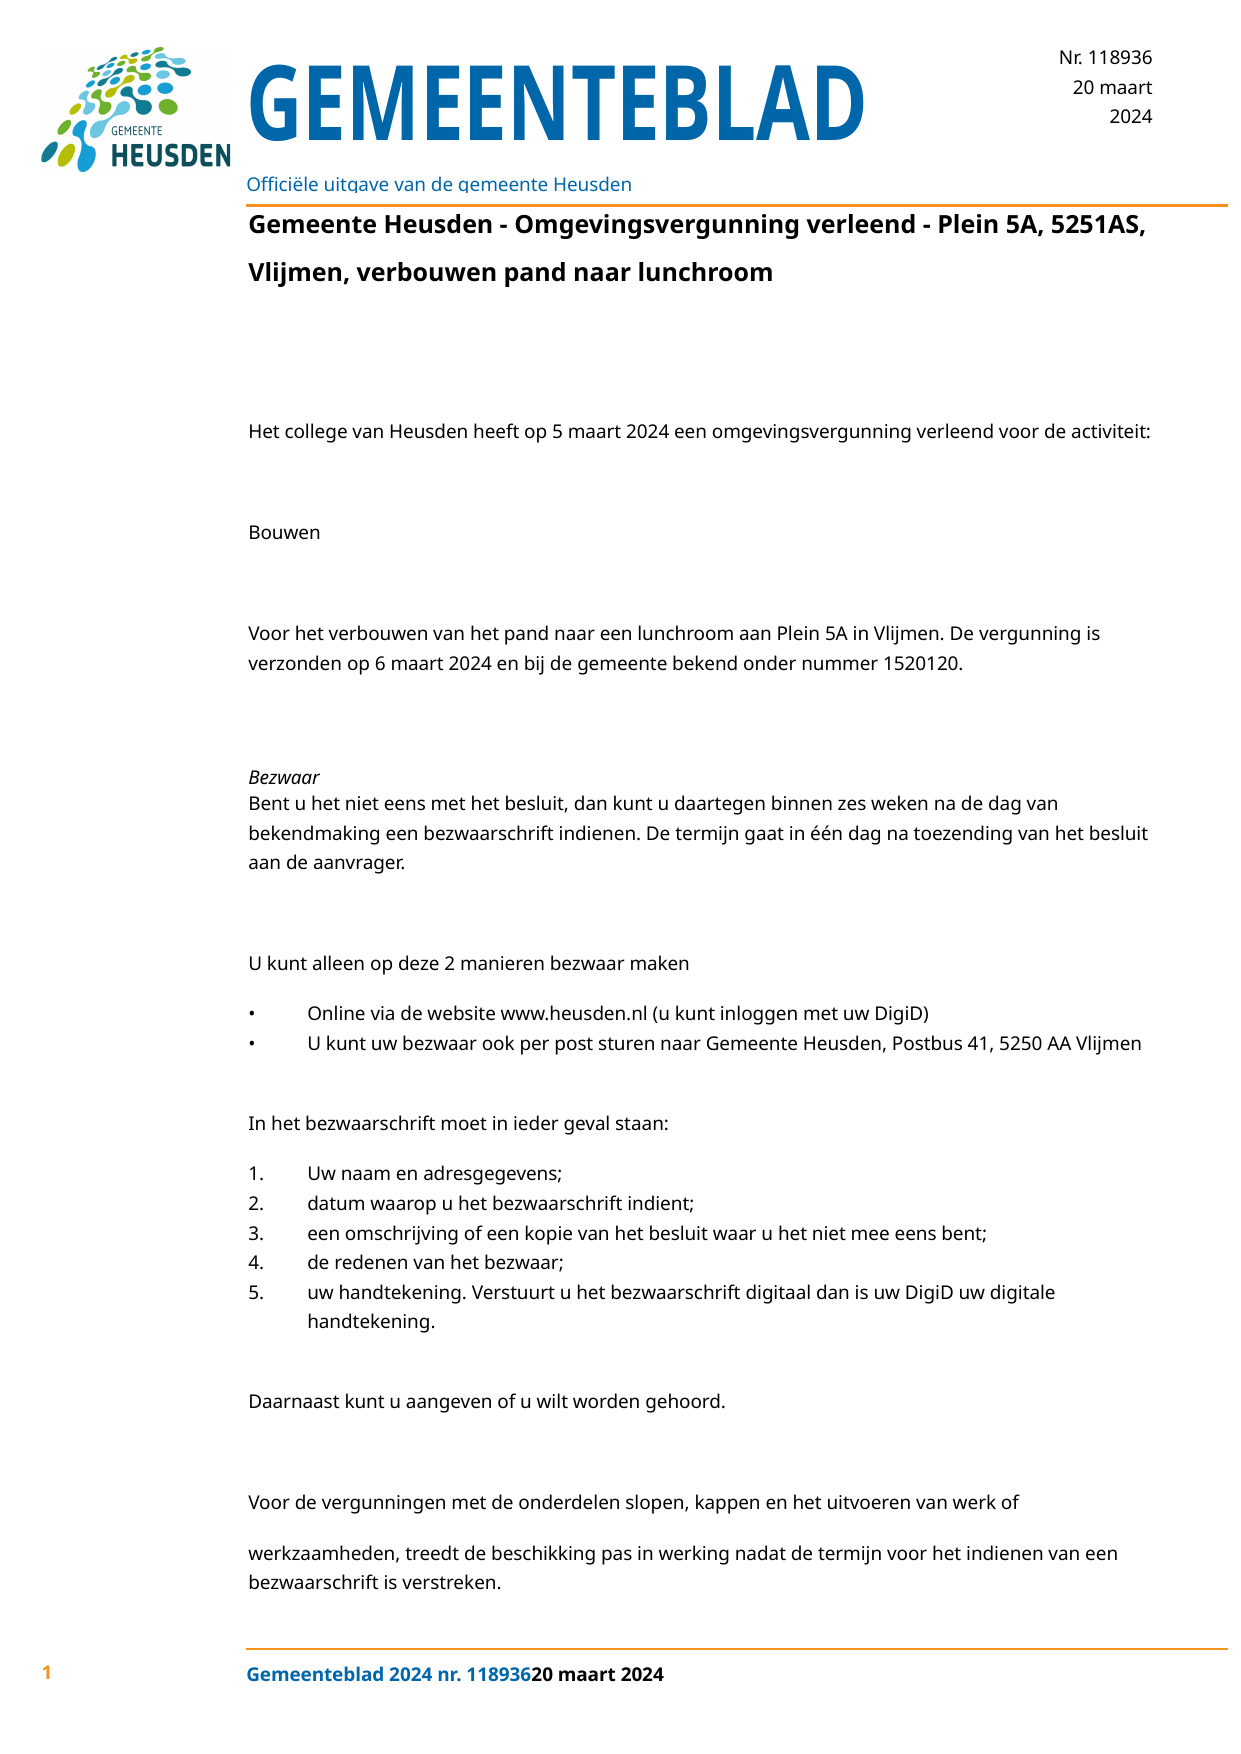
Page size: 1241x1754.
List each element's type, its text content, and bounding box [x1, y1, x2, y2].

list datum waarop u het bezwaarschrift indient; [248, 1190, 1152, 1216]
text Het college van Heusden heeft op 5 maart 2024 een omgevingsvergunning verleend voor de activiteit: [248, 419, 1152, 444]
text Voor de vergunningen met de onderdelen slopen, kappen en het uitvoeren van werk of [248, 1489, 1152, 1515]
text Voor het verbouwen van het pand naar een lunchroom aan Plein 5A in Vlijmen. De vergunning is verzonden op 6 maart 2024 en bij de gemeente bekend onder nummer 1520120. [248, 620, 1152, 676]
picture [41, 47, 231, 172]
list Online via de website www.heusden.nl (u kunt inloggen met uw DigiD) [248, 1001, 1152, 1026]
text Bezwaar [248, 764, 1152, 790]
text Gemeente Heusden - Omgevingsvergunning verleend - Plein 5A, 5251AS, Vlijmen, verbouwen pand naar lunchroom [248, 207, 1152, 288]
text In het bezwaarschrift moet in ieder geval staan: [248, 1110, 1152, 1136]
text Daarnaast kunt u aangeven of u wilt worden gehoord. [248, 1388, 1152, 1414]
text U kunt alleen op deze 2 manieren bezwaar maken [248, 950, 1152, 976]
list U kunt uw bezwaar ook per post sturen naar Gemeente Heusden, Postbus 41, 5250 AA Vlijmen [248, 1030, 1152, 1056]
list Uw naam en adresgegevens; [248, 1161, 1152, 1186]
list uw handtekening. Verstuurt u het bezwaarschrift digitaal dan is uw DigiD uw digitale handtekening. [248, 1279, 1152, 1334]
text Bouwen [248, 519, 1152, 545]
text werkzaamheden, treedt de beschikking pas in werking nadat de termijn voor het indienen van een bezwaarschrift is verstreken. [248, 1540, 1152, 1595]
list de redenen van het bezwaar; [248, 1249, 1152, 1275]
list een omschrijving of een kopie van het besluit waar u het niet mee eens bent; [248, 1220, 1152, 1245]
text Bent u het niet eens met het besluit, dan kunt u daartegen binnen zes weken na de dag van bekendmaking een bezwaarschrift indienen. De termijn gaat in één dag na toezending van het besluit aan de aanvrager. [248, 790, 1152, 875]
